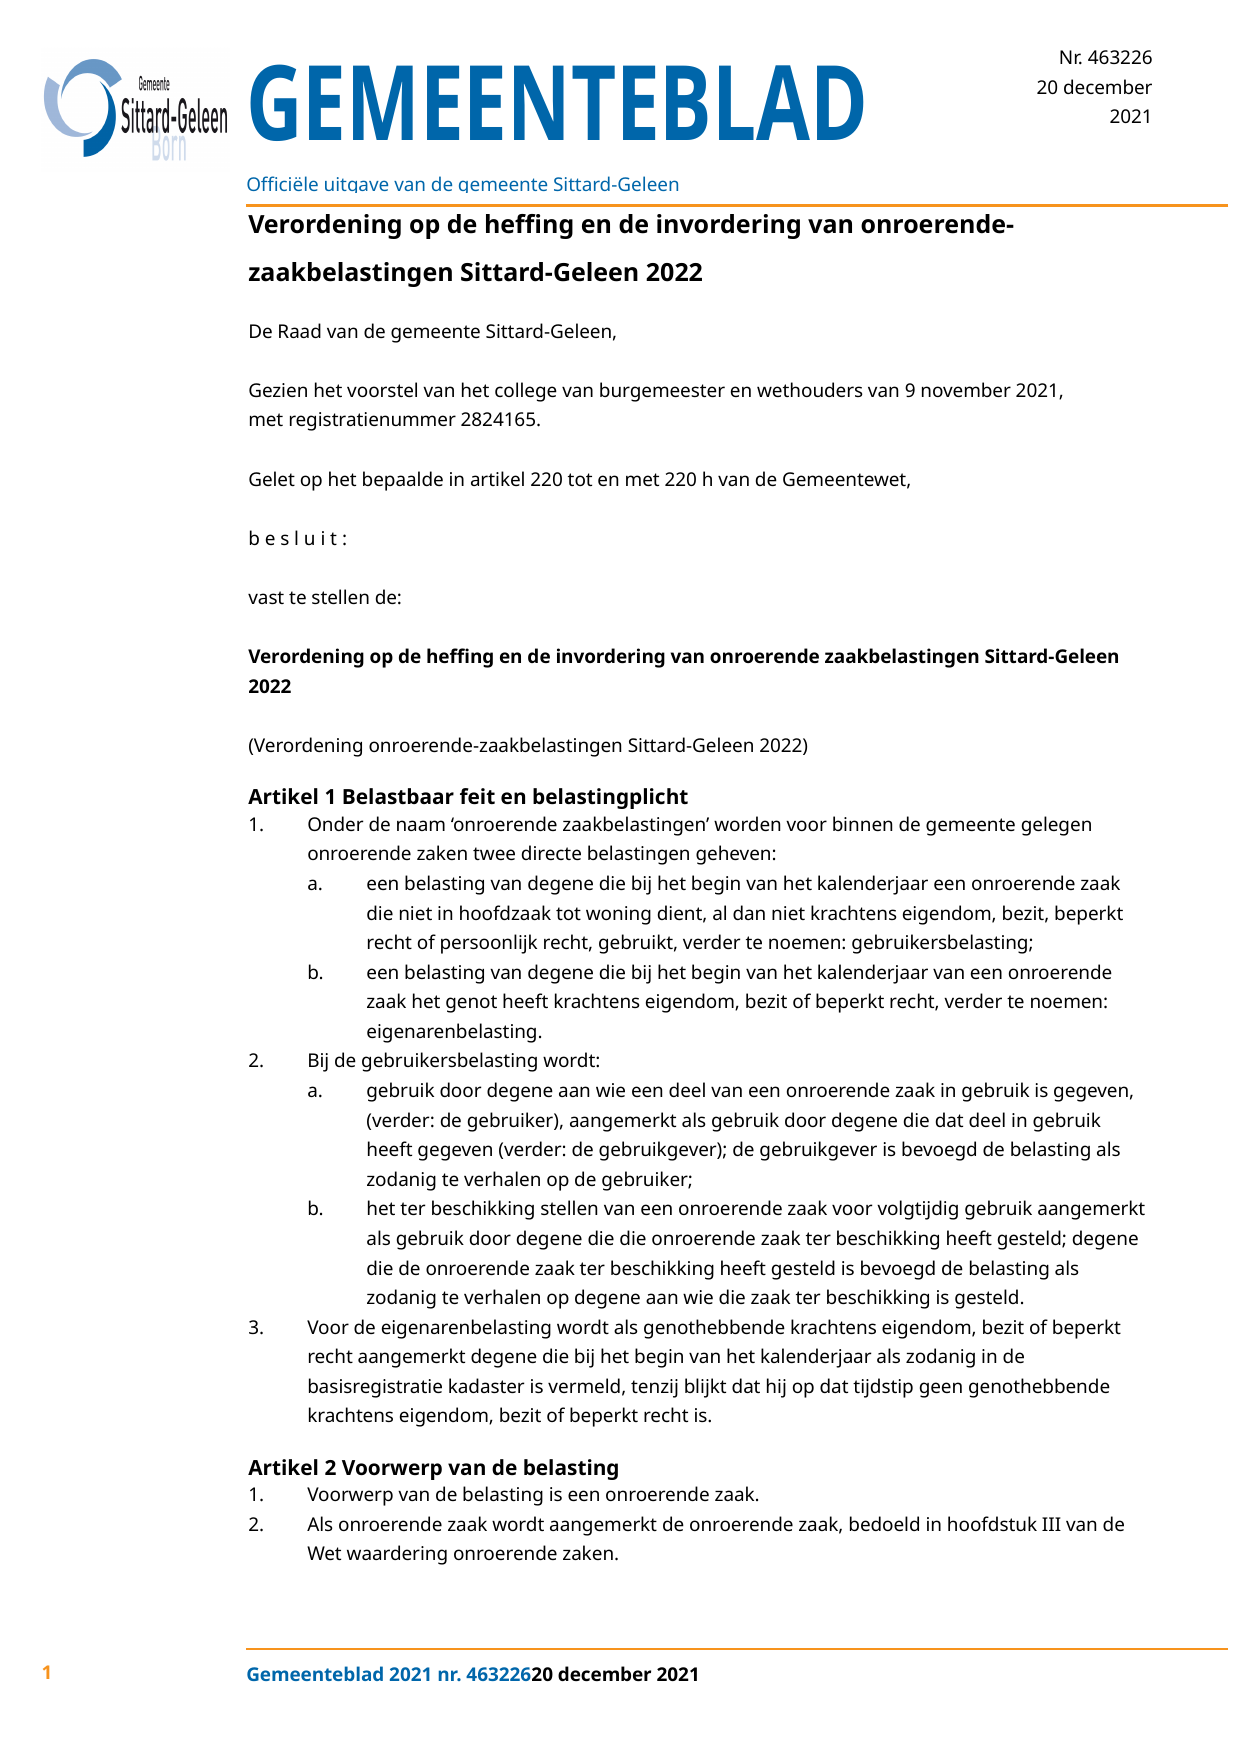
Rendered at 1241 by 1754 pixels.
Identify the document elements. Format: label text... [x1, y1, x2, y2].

list een belasting van degene die bij het begin van het kalenderjaar van een onroerende zaak het genot heeft krachtens eigendom, bezit of beperkt recht, verder te noemen: eigenarenbelasting. [307, 959, 1152, 1044]
list het ter beschikking stellen van een onroerende zaak voor volgtijdig gebruik aangemerkt als gebruik door degene die die onroerende zaak ter beschikking heeft gesteld; degene die de onroerende zaak ter beschikking heeft gesteld is bevoegd de belasting als zodanig te verhalen op degene aan wie die zaak ter beschikking is gesteld. [307, 1196, 1152, 1310]
picture [41, 47, 231, 172]
list Voor de eigenarenbelasting wordt als genothebbende krachtens eigendom, bezit of beperkt recht aangemerkt degene die bij het begin van het kalenderjaar als zodanig in de basisregistratie kadaster is vermeld, tenzij blijkt dat hij op dat tijdstip geen genothebbende krachtens eigendom, bezit of beperkt recht is. [248, 1314, 1152, 1428]
text vast te stellen de: [248, 584, 1152, 610]
text Artikel 2 Voorwerp van de belasting [248, 1453, 1152, 1481]
text b e s l u i t : [248, 525, 1152, 551]
list gebruik door degene aan wie een deel van een onroerende zaak in gebruik is gegeven, (verder: de gebruiker), aangemerkt als gebruik door degene die dat deel in gebruik heeft gegeven (verder: de gebruikgever); de gebruikgever is bevoegd de belasting als zodanig te verhalen op de gebruiker; [307, 1077, 1152, 1192]
text Verordening op de heffing en de invordering van onroerende-zaakbelastingen Sittard-Geleen 2022 [248, 207, 1152, 288]
text Artikel 1 Belastbaar feit en belastingplicht [248, 782, 1152, 811]
text (Verordening onroerende-zaakbelastingen Sittard-Geleen 2022) [248, 732, 1152, 758]
list Voorwerp van de belasting is een onroerende zaak. [248, 1481, 1152, 1507]
text Verordening op de heffing en de invordering van onroerende zaakbelastingen Sittard-Geleen 2022 [248, 643, 1152, 699]
list een belasting van degene die bij het begin van het kalenderjaar een onroerende zaak die niet in hoofdzaak tot woning dient, al dan niet krachtens eigendom, bezit, beperkt recht of persoonlijk recht, gebruikt, verder te noemen: gebruikersbelasting; [307, 870, 1152, 955]
list Als onroerende zaak wordt aangemerkt de onroerende zaak, bedoeld in hoofdstuk III van de Wet waardering onroerende zaken. [248, 1511, 1152, 1566]
text Gezien het voorstel van het college van burgemeester en wethouders van 9 november 2021, [248, 377, 1152, 403]
text De Raad van de gemeente Sittard-Geleen, [248, 318, 1152, 344]
list Bij de gebruikersbelasting wordt: [248, 1048, 1152, 1073]
list Onder de naam ‘onroerende zaakbelastingen’ worden voor binnen de gemeente gelegen onroerende zaken twee directe belastingen geheven: [248, 811, 1152, 866]
text Gelet op het bepaalde in artikel 220 tot en met 220 h van de Gemeentewet, [248, 466, 1152, 492]
text met registratienummer 2824165. [248, 407, 1152, 432]
